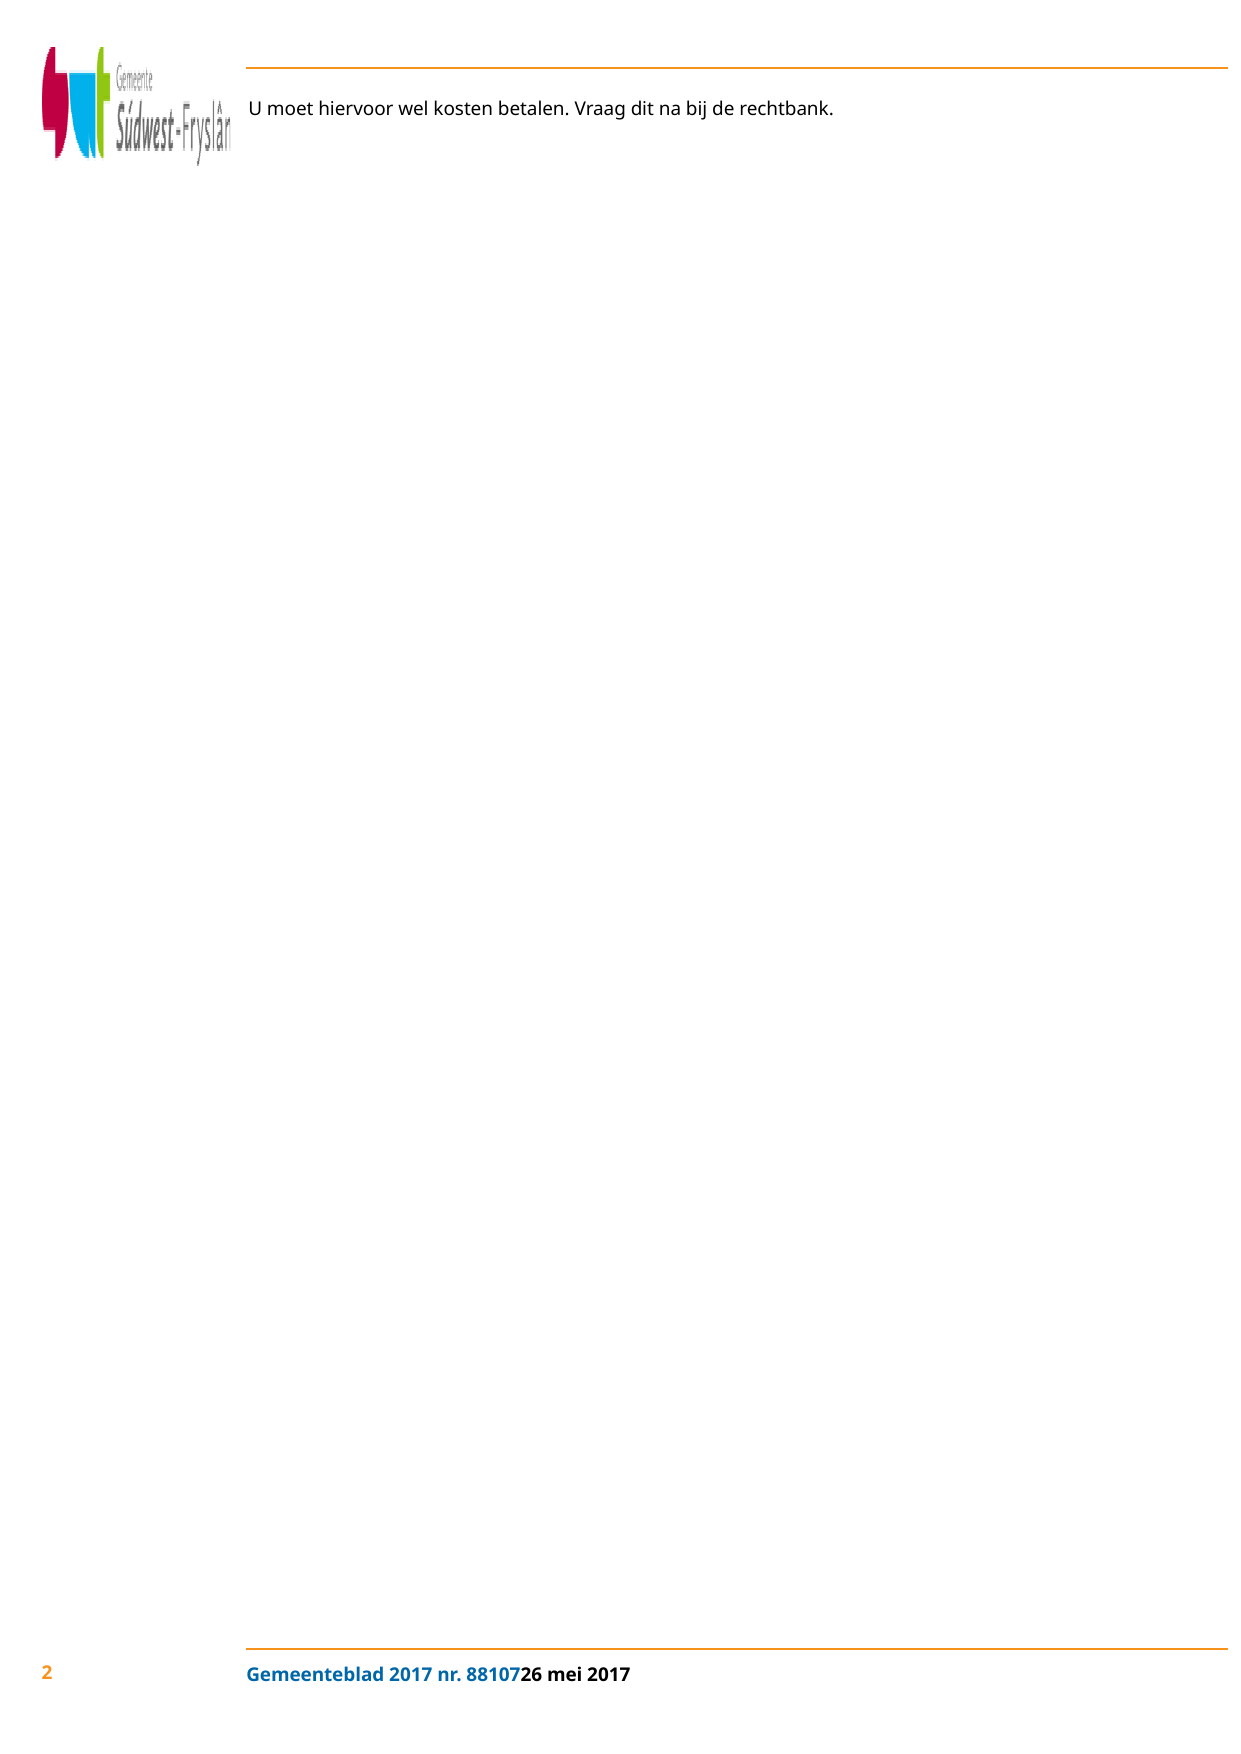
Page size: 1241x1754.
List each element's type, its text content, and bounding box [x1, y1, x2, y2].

text U moet hiervoor wel kosten betalen. Vraag dit na bij de rechtbank. [248, 95, 1152, 121]
picture [41, 47, 231, 172]
